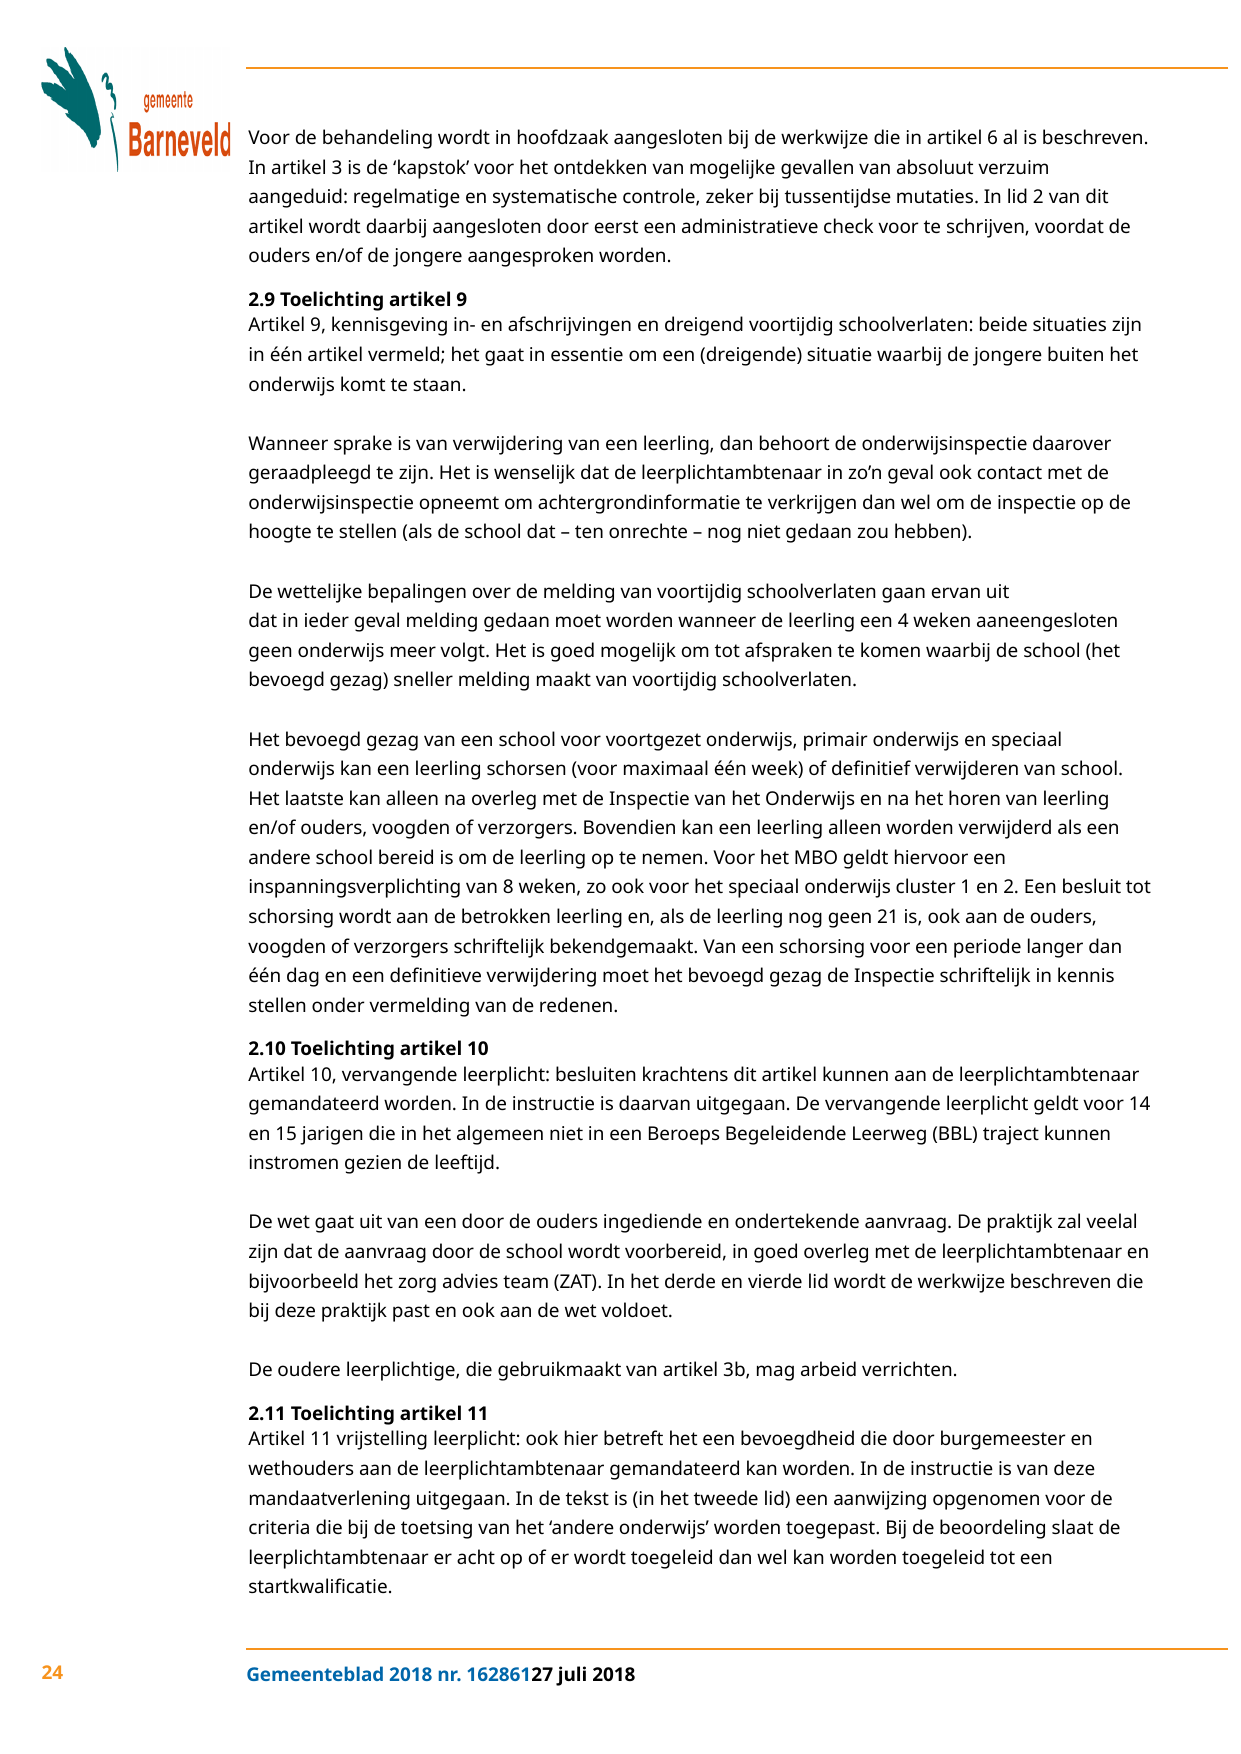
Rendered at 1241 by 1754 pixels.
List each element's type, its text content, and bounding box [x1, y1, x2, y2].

text De wettelijke bepalingen over de melding van voortijdig schoolverlaten gaan ervan uit [248, 578, 1152, 603]
text dat in ieder geval melding gedaan moet worden wanneer de leerling een 4 weken aaneengesloten geen onderwijs meer volgt. Het is goed mogelijk om tot afspraken te komen waarbij de school (het bevoegd gezag) sneller melding maakt van voortijdig schoolverlaten. [248, 607, 1152, 692]
picture [41, 47, 231, 172]
text Artikel 9, kennisgeving in- en afschrijvingen en dreigend voortijdig schoolverlaten: beide situaties zijn in één artikel vermeld; het gaat in essentie om een (dreigende) situatie waarbij de jongere buiten het onderwijs komt te staan. [248, 312, 1152, 396]
text De oudere leerplichtige, die gebruikmaakt van artikel 3b, mag arbeid verrichten. [248, 1357, 1152, 1382]
text 2.9 Toelichting artikel 9 [248, 286, 1152, 312]
text Het bevoegd gezag van een school voor voortgezet onderwijs, primair onderwijs en speciaal onderwijs kan een leerling schorsen (voor maximaal één week) of definitief verwijderen van school. Het laatste kan alleen na overleg met de Inspectie van het Onderwijs en na het horen van leerling en/of ouders, voogden of verzorgers. Bovendien kan een leerling alleen worden verwijderd als een andere school bereid is om de leerling op te nemen. Voor het MBO geldt hiervoor een inspanningsverplichting van 8 weken, zo ook voor het speciaal onderwijs cluster 1 en 2. Een besluit tot schorsing wordt aan de betrokken leerling en, als de leerling nog geen 21 is, ook aan de ouders, voogden of verzorgers schriftelijk bekendgemaakt. Van een schorsing voor een periode langer dan één dag en een definitieve verwijdering moet het bevoegd gezag de Inspectie schriftelijk in kennis stellen onder vermelding van de redenen. [248, 726, 1152, 1018]
text Voor de behandeling wordt in hoofdzaak aangesloten bij de werkwijze die in artikel 6 al is beschreven. In artikel 3 is de ‘kapstok’ voor het ontdekken van mogelijke gevallen van absoluut verzuim aangeduid: regelmatige en systematische controle, zeker bij tussentijdse mutaties. In lid 2 van dit artikel wordt daarbij aangesloten door eerst een administratieve check voor te schrijven, voordat de ouders en/of de jongere aangesproken worden. [248, 124, 1152, 268]
text De wet gaat uit van een door de ouders ingediende en ondertekende aanvraag. De praktijk zal veelal zijn dat de aanvraag door de school wordt voorbereid, in goed overleg met de leerplichtambtenaar en bijvoorbeeld het zorg advies team (ZAT). In het derde en vierde lid wordt de werkwijze beschreven die bij deze praktijk past en ook aan de wet voldoet. [248, 1209, 1152, 1323]
text Artikel 11 vrijstelling leerplicht: ook hier betreft het een bevoegdheid die door burgemeester en wethouders aan de leerplichtambtenaar gemandateerd kan worden. In de instructie is van deze mandaatverlening uitgegaan. In de tekst is (in het tweede lid) een aanwijzing opgenomen voor de criteria die bij de toetsing van het ‘andere onderwijs’ worden toegepast. Bij de beoordeling slaat de leerplichtambtenaar er acht op of er wordt toegeleid dan wel kan worden toegeleid tot een startkwalificatie. [248, 1426, 1152, 1599]
text 2.10 Toelichting artikel 10 [248, 1035, 1152, 1061]
text Wanneer sprake is van verwijdering van een leerling, dan behoort de onderwijsinspectie daarover geraadpleegd te zijn. Het is wenselijk dat de leerplichtambtenaar in zo’n geval ook contact met de onderwijsinspectie opneemt om achtergrondinformatie te verkrijgen dan wel om de inspectie op de hoogte te stellen (als de school dat – ten onrechte – nog niet gedaan zou hebben). [248, 430, 1152, 544]
text Artikel 10, vervangende leerplicht: besluiten krachtens dit artikel kunnen aan de leerplichtambtenaar gemandateerd worden. In de instructie is daarvan uitgegaan. De vervangende leerplicht geldt voor 14 en 15 jarigen die in het algemeen niet in een Beroeps Begeleidende Leerweg (BBL) traject kunnen instromen gezien de leeftijd. [248, 1061, 1152, 1175]
text 2.11 Toelichting artikel 11 [248, 1400, 1152, 1426]
